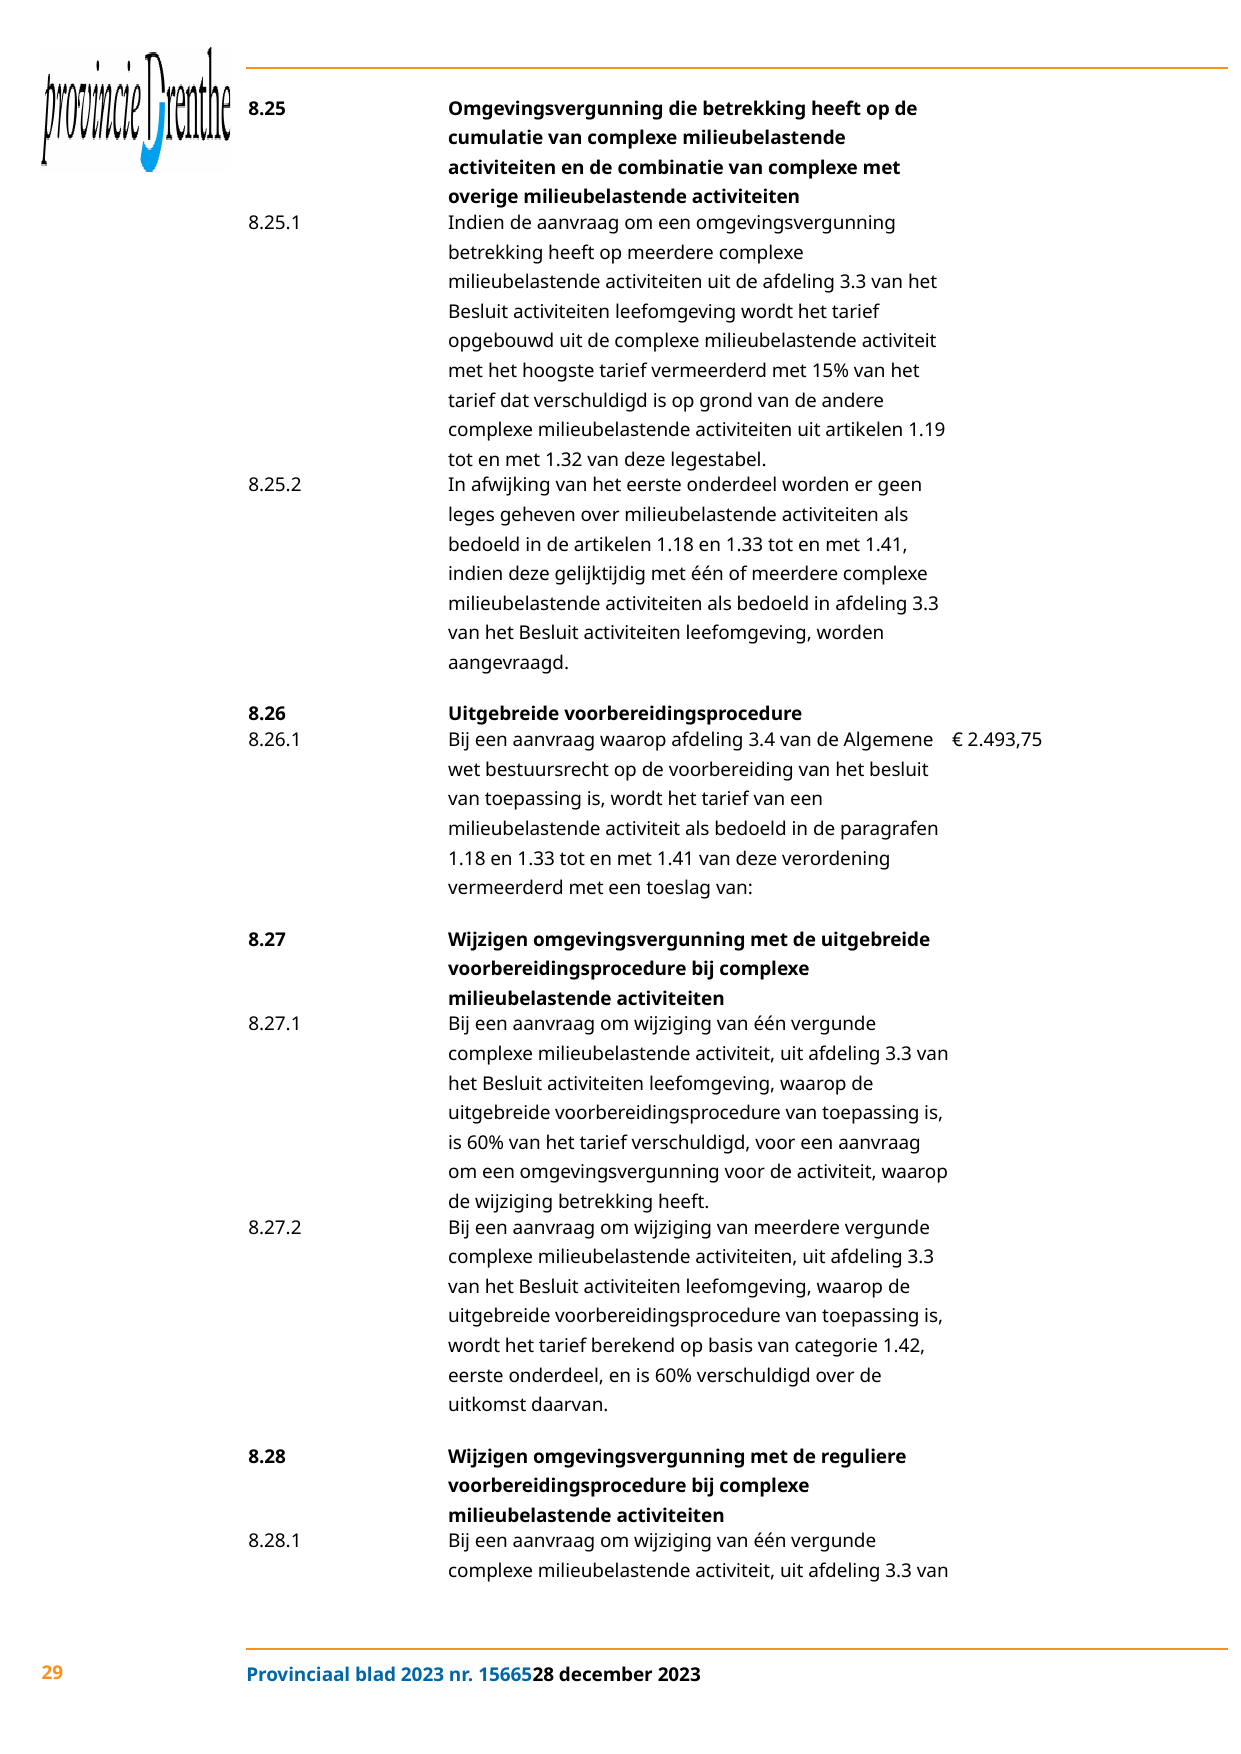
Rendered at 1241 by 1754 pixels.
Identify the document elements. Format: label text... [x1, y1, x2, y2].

table_cell In afwijking van het eerste onderdeel worden er geen leges geheven over milieubelastende activiteiten als bedoeld in de artikelen 1.18 en 1.33 tot en met 1.41, indien deze gelijktijdig met één of meerdere complexe milieubelastende activiteiten als bedoeld in afdeling 3.3 van het Besluit activiteiten leefomgeving, worden aangevraagd. [448, 472, 952, 675]
picture [41, 47, 231, 172]
table_cell 8.27 [248, 926, 448, 1011]
table_cell [448, 900, 952, 926]
table_cell [952, 1417, 1152, 1443]
table_cell 8.25.2 [248, 472, 448, 675]
table_cell 8.25 [248, 95, 448, 209]
table_cell Bij een aanvraag waarop afdeling 3.4 van de Algemene wet bestuursrecht op de voorbereiding van het besluit van toepassing is, wordt het tarief van een milieubelastende activiteit als bedoeld in de paragrafen 1.18 en 1.33 tot en met 1.41 van deze verordening vermeerderd met een toeslag van: [448, 726, 952, 900]
table_cell [248, 900, 448, 926]
table_cell [952, 1528, 1152, 1583]
table_cell [448, 1417, 952, 1443]
table_cell Uitgebreide voorbereidingsprocedure [448, 701, 952, 726]
table_cell Wijzigen omgevingsvergunning met de reguliere voorbereidingsprocedure bij complexe milieubelastende activiteiten [448, 1443, 952, 1528]
table_cell [448, 675, 952, 701]
table_cell [952, 675, 1152, 701]
table_cell 8.28 [248, 1443, 448, 1528]
table_cell Indien de aanvraag om een omgevingsvergunning betrekking heeft op meerdere complexe milieubelastende activiteiten uit de afdeling 3.3 van het Besluit activiteiten leefomgeving wordt het tarief opgebouwd uit de complexe milieubelastende activiteit met het hoogste tarief vermeerderd met 15% van het tarief dat verschuldigd is op grond van de andere complexe milieubelastende activiteiten uit artikelen 1.19 tot en met 1.32 van deze legestabel. [448, 209, 952, 472]
table_cell € 2.493,75 [952, 726, 1152, 900]
table_cell 8.27.2 [248, 1214, 448, 1417]
table_cell 8.26.1 [248, 726, 448, 900]
table_cell [952, 1214, 1152, 1417]
table_cell [952, 701, 1152, 726]
table_cell Wijzigen omgevingsvergunning met de uitgebreide voorbereidingsprocedure bij complexe milieubelastende activiteiten [448, 926, 952, 1011]
table_cell [952, 900, 1152, 926]
table_cell Bij een aanvraag om wijziging van meerdere vergunde complexe milieubelastende activiteiten, uit afdeling 3.3 van het Besluit activiteiten leefomgeving, waarop de uitgebreide voorbereidingsprocedure van toepassing is, wordt het tarief berekend op basis van categorie 1.42, eerste onderdeel, en is 60% verschuldigd over de uitkomst daarvan. [448, 1214, 952, 1417]
table_cell [952, 472, 1152, 675]
table_cell [952, 1011, 1152, 1214]
table_cell 8.26 [248, 701, 448, 726]
table_cell Omgevingsvergunning die betrekking heeft op de cumulatie van complexe milieubelastende activiteiten en de combinatie van complexe met overige milieubelastende activiteiten [448, 95, 952, 209]
table_cell Bij een aanvraag om wijziging van één vergunde complexe milieubelastende activiteit, uit afdeling 3.3 van [448, 1528, 952, 1583]
table_cell [952, 1443, 1152, 1528]
table_cell 8.27.1 [248, 1011, 448, 1214]
table_cell [952, 926, 1152, 1011]
table_cell [248, 675, 448, 701]
table_cell Bij een aanvraag om wijziging van één vergunde complexe milieubelastende activiteit, uit afdeling 3.3 van het Besluit activiteiten leefomgeving, waarop de uitgebreide voorbereidingsprocedure van toepassing is, is 60% van het tarief verschuldigd, voor een aanvraag om een omgevingsvergunning voor de activiteit, waarop de wijziging betrekking heeft. [448, 1011, 952, 1214]
table_cell 8.25.1 [248, 209, 448, 472]
table_cell 8.28.1 [248, 1528, 448, 1583]
table_cell [952, 209, 1152, 472]
table_cell [952, 95, 1152, 209]
table_cell [248, 1417, 448, 1443]
